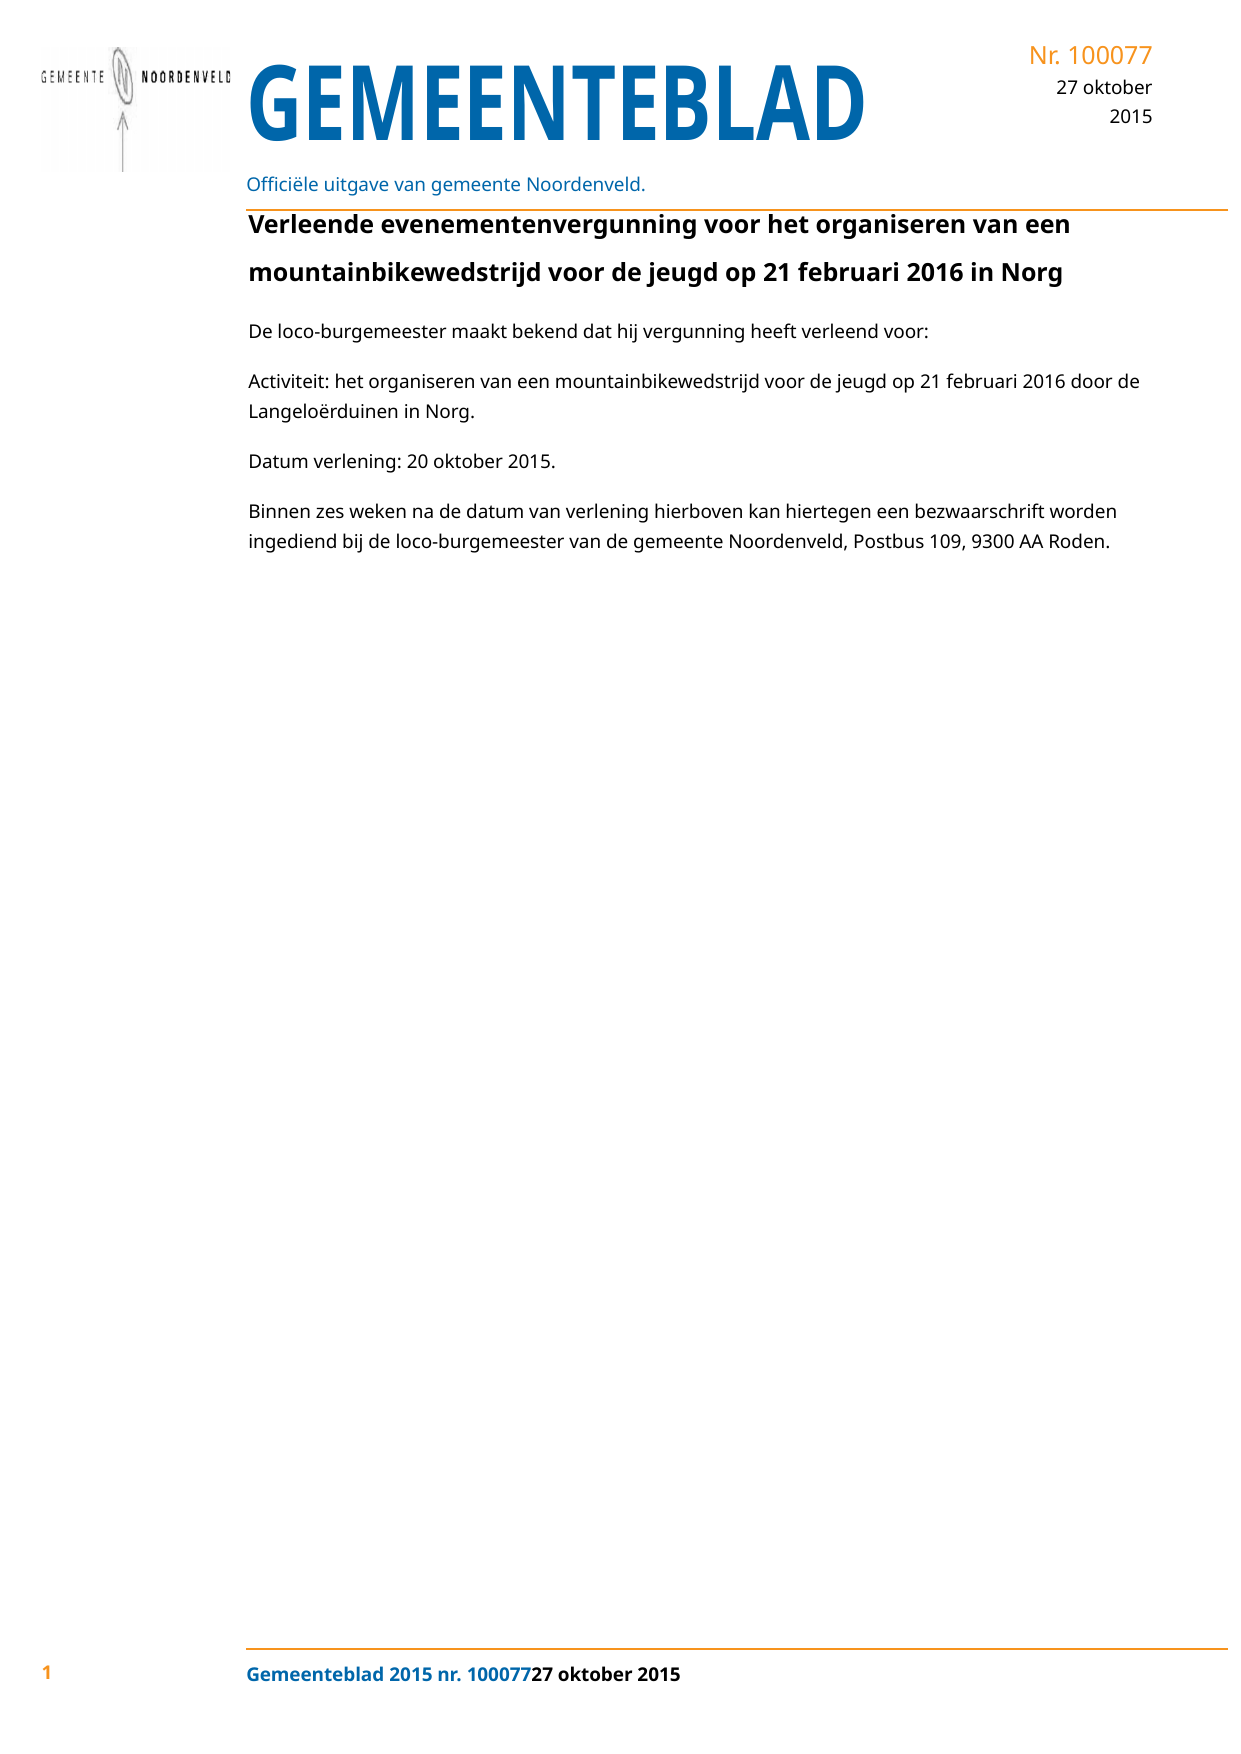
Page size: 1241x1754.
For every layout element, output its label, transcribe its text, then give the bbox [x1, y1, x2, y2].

text De loco-burgemeester maakt bekend dat hij vergunning heeft verleend voor: [248, 318, 1152, 344]
text Binnen zes weken na de datum van verlening hierboven kan hiertegen een bezwaarschrift worden ingediend bij de loco-burgemeester van de gemeente Noordenveld, Postbus 109, 9300 AA Roden. [248, 499, 1152, 554]
text Verleende evenementenvergunning voor het organiseren van een mountainbikewedstrijd voor de jeugd op 21 februari 2016 in Norg [248, 211, 1152, 288]
picture [41, 47, 231, 172]
text Datum verlening: 20 oktober 2015. [248, 448, 1152, 474]
text Activiteit: het organiseren van een mountainbikewedstrijd voor de jeugd op 21 februari 2016 door de Langeloërduinen in Norg. [248, 368, 1152, 424]
